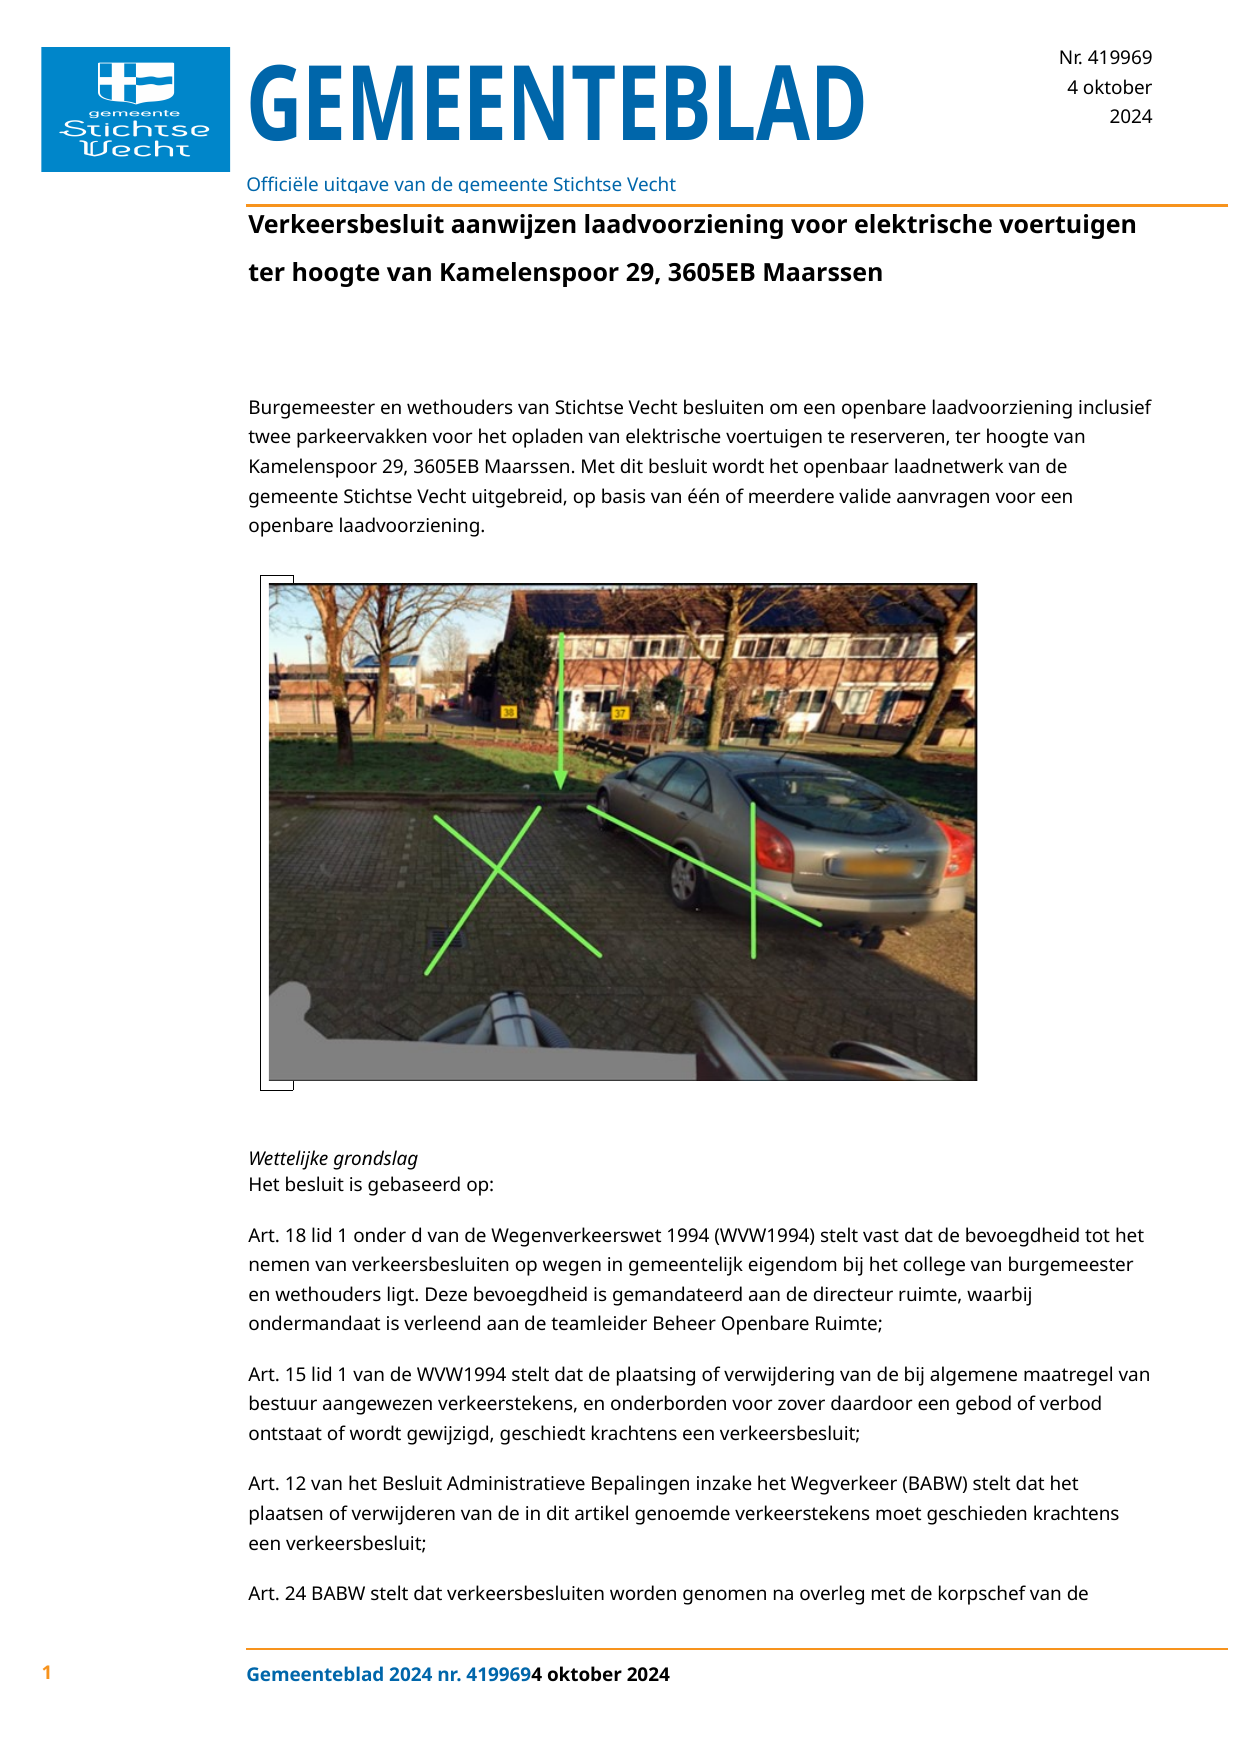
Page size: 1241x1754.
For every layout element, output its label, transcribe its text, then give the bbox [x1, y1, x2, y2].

text Burgemeester en wethouders van Stichtse Vecht besluiten om een openbare laadvoorziening inclusief twee parkeervakken voor het opladen van elektrische voertuigen te reserveren, ter hoogte van Kamelenspoor 29, 3605EB Maarssen. Met dit besluit wordt het openbaar laadnetwerk van de gemeente Stichtse Vecht uitgebreid, op basis van één of meerdere valide aanvragen voor een openbare laadvoorziening. [248, 394, 1152, 538]
text Het besluit is gebaseerd op: [248, 1171, 1152, 1197]
text Art. 18 lid 1 onder d van de Wegenverkeerswet 1994 (WVW1994) stelt vast dat de bevoegdheid tot het nemen van verkeersbesluiten op wegen in gemeentelijk eigendom bij het college van burgemeester en wethouders ligt. Deze bevoegdheid is gemandateerd aan de directeur ruimte, waarbij ondermandaat is verleend aan de teamleider Beheer Openbare Ruimte; [248, 1222, 1152, 1336]
text Verkeersbesluit aanwijzen laadvoorziening voor elektrische voertuigen ter hoogte van Kamelenspoor 29, 3605EB Maarssen [248, 207, 1152, 288]
text Wettelijke grondslag [248, 1146, 1152, 1171]
picture [268, 583, 978, 1081]
picture [137, 63, 174, 103]
text Art. 15 lid 1 van de WVW1994 stelt dat de plaatsing of verwijdering van de bij algemene maatregel van bestuur aangewezen verkeerstekens, en onderborden voor zover daardoor een gebod of verbod ontstaat of wordt gewijzigd, geschiedt krachtens een verkeersbesluit; [248, 1361, 1152, 1446]
text Art. 24 BABW stelt dat verkeersbesluiten worden genomen na overleg met de korpschef van de [248, 1580, 1152, 1606]
text Art. 12 van het Besluit Administratieve Bepalingen inzake het Wegverkeer (BABW) stelt dat het plaatsen of verwijderen van de in dit artikel genoemde verkeerstekens moet geschieden krachtens een verkeersbesluit; [248, 1471, 1152, 1555]
picture [99, 63, 135, 101]
